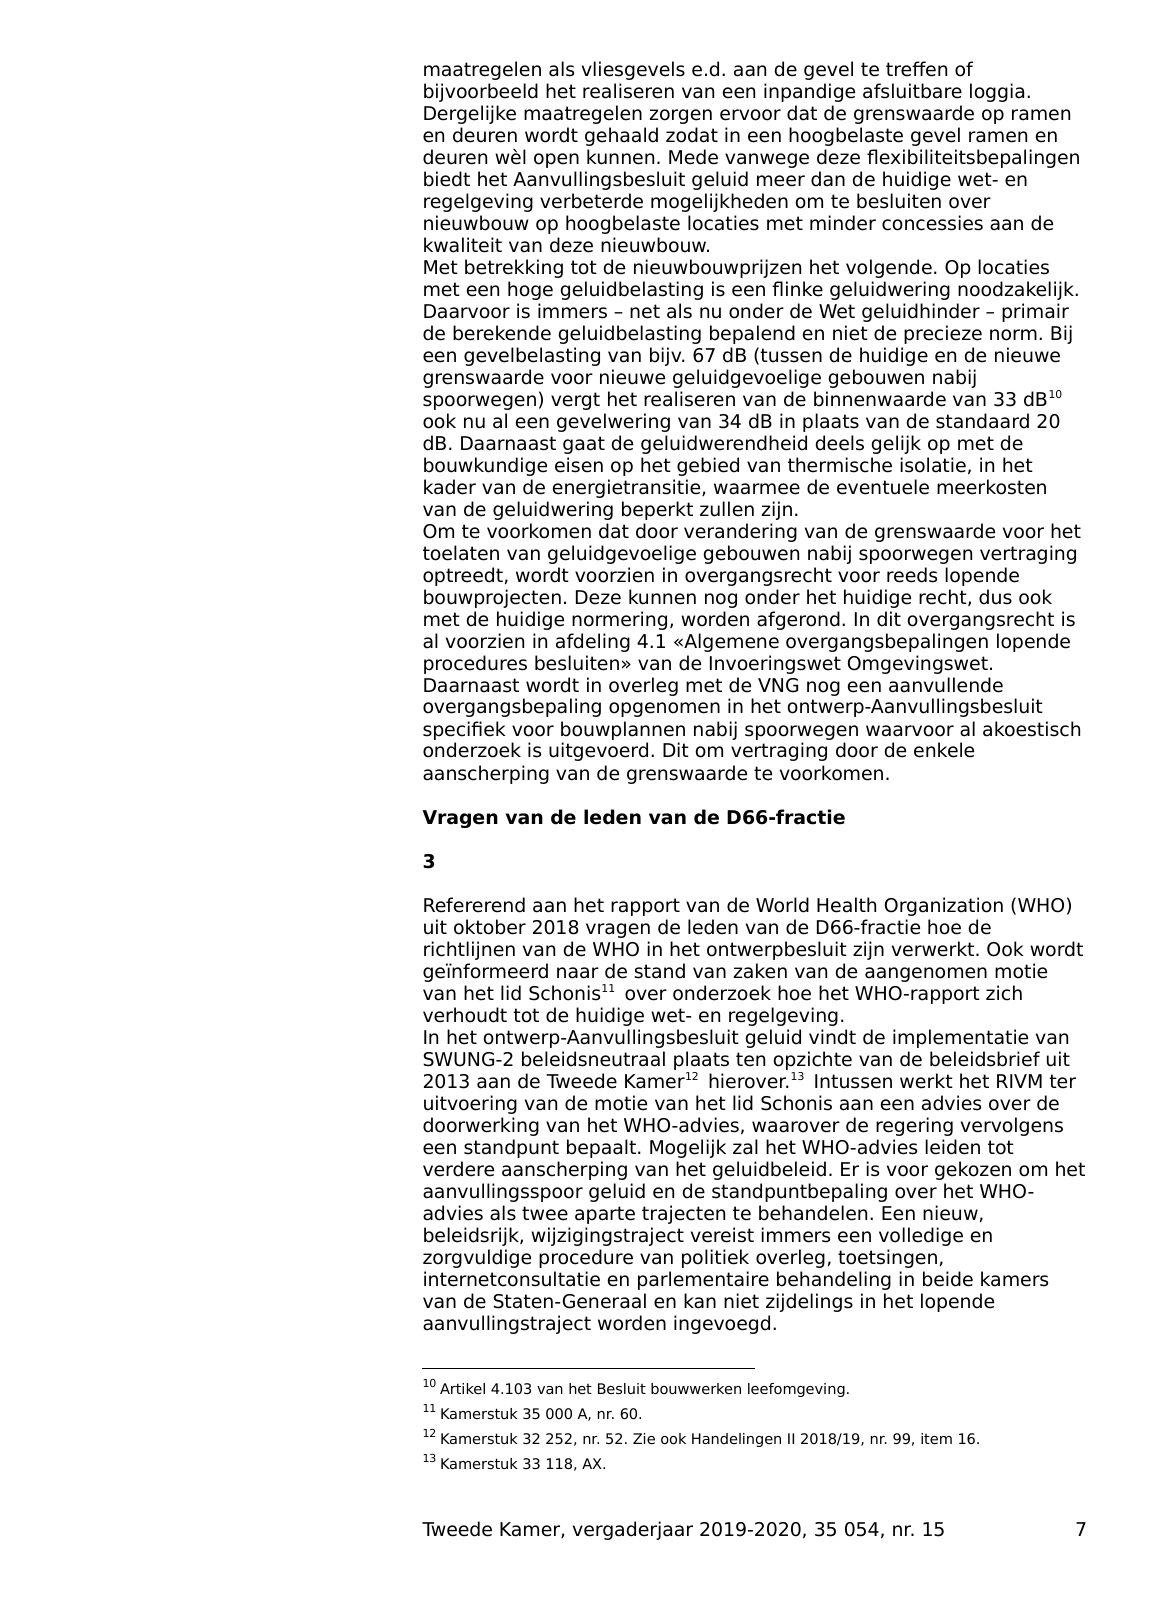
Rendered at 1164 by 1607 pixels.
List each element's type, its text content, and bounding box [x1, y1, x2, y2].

text Kamerstuk 33 118, AX. [422, 1452, 1087, 1474]
text Artikel 4.103 van het Besluit bouwwerken leefomgeving. [422, 1377, 1087, 1399]
text Kamerstuk 32 252, nr. 52. Zie ook Handelingen II 2018/19, nr. 99, item 16. [422, 1427, 1087, 1449]
subtitle Vragen van de leden van de D66-fractie [422, 807, 1087, 828]
subtitle 3 [422, 851, 1087, 873]
text maatregelen als vliesgevels e.d. aan de gevel te treffen of bijvoorbeeld het realiseren van een inpandige afsluitbare loggia. Dergelijke maatregelen zorgen ervoor dat de grenswaarde op ramen en deuren wordt gehaald zodat in een hoogbelaste gevel ramen en deuren wèl open kunnen. Mede vanwege deze flexibiliteitsbepalingen biedt het Aanvullingsbesluit geluid meer dan de huidige wet- en regelgeving verbeterde mogelijkheden om te besluiten over nieuwbouw op hoogbelaste locaties met minder concessies aan de kwaliteit van deze nieuwbouw. [422, 59, 1087, 257]
text Kamerstuk 35 000 A, nr. 60. [422, 1402, 1087, 1424]
text Om te voorkomen dat door verandering van de grenswaarde voor het toelaten van geluidgevoelige gebouwen nabij spoorwegen vertraging optreedt, wordt voorzien in overgangsrecht voor reeds lopende bouwprojecten. Deze kunnen nog onder het huidige recht, dus ook met de huidige normering, worden afgerond. In dit overgangsrecht is al voorzien in afdeling 4.1 «Algemene overgangsbepalingen lopende procedures besluiten» van de Invoeringswet Omgevingswet. Daarnaast wordt in overleg met de VNG nog een aanvullende overgangsbepaling opgenomen in het ontwerp-Aanvullingsbesluit specifiek voor bouwplannen nabij spoorwegen waarvoor al akoestisch onderzoek is uitgevoerd. Dit om vertraging door de enkele aanscherping van de grenswaarde te voorkomen. [422, 521, 1087, 784]
text Met betrekking tot de nieuwbouwprijzen het volgende. Op locaties met een hoge geluidbelasting is een flinke geluidwering noodzakelijk. Daarvoor is immers – net als nu onder de Wet geluidhinder – primair de berekende geluidbelasting bepalend en niet de precieze norm. Bij een gevelbelasting van bijv. 67 dB (tussen de huidige en de nieuwe grenswaarde voor nieuwe geluidgevoelige gebouwen nabij spoorwegen) vergt het realiseren van de binnenwaarde van 33 dB ook nu al een gevelwering van 34 dB in plaats van de standaard 20 dB. Daarnaast gaat de geluidwerendheid deels gelijk op met de bouwkundige eisen op het gebied van thermische isolatie, in het kader van de energietransitie, waarmee de eventuele meerkosten van de geluidwering beperkt zullen zijn. [422, 257, 1087, 521]
text In het ontwerp-Aanvullingsbesluit geluid vindt de implementatie van SWUNG-2 beleidsneutraal plaats ten opzichte van de beleidsbrief uit 2013 aan de Tweede Kamer hierover. Intussen werkt het RIVM ter uitvoering van de motie van het lid Schonis aan een advies over de doorwerking van het WHO-advies, waarover de regering vervolgens een standpunt bepaalt. Mogelijk zal het WHO-advies leiden tot verdere aanscherping van het geluidbeleid. Er is voor gekozen om het aanvullingsspoor geluid en de standpuntbepaling over het WHO-advies als twee aparte trajecten te behandelen. Een nieuw, beleidsrijk, wijzigingstraject vereist immers een volledige en zorgvuldige procedure van politiek overleg, toetsingen, internetconsultatie en parlementaire behandeling in beide kamers van de Staten-Generaal en kan niet zijdelings in het lopende aanvullingstraject worden ingevoegd. [422, 1027, 1087, 1334]
text Refererend aan het rapport van de World Health Organization (WHO) uit oktober 2018 vragen de leden van de D66-fractie hoe de richtlijnen van de WHO in het ontwerpbesluit zijn verwerkt. Ook wordt geïnformeerd naar de stand van zaken van de aangenomen motie van het lid Schonis over onderzoek hoe het WHO-rapport zich verhoudt tot de huidige wet- en regelgeving. [422, 895, 1087, 1027]
